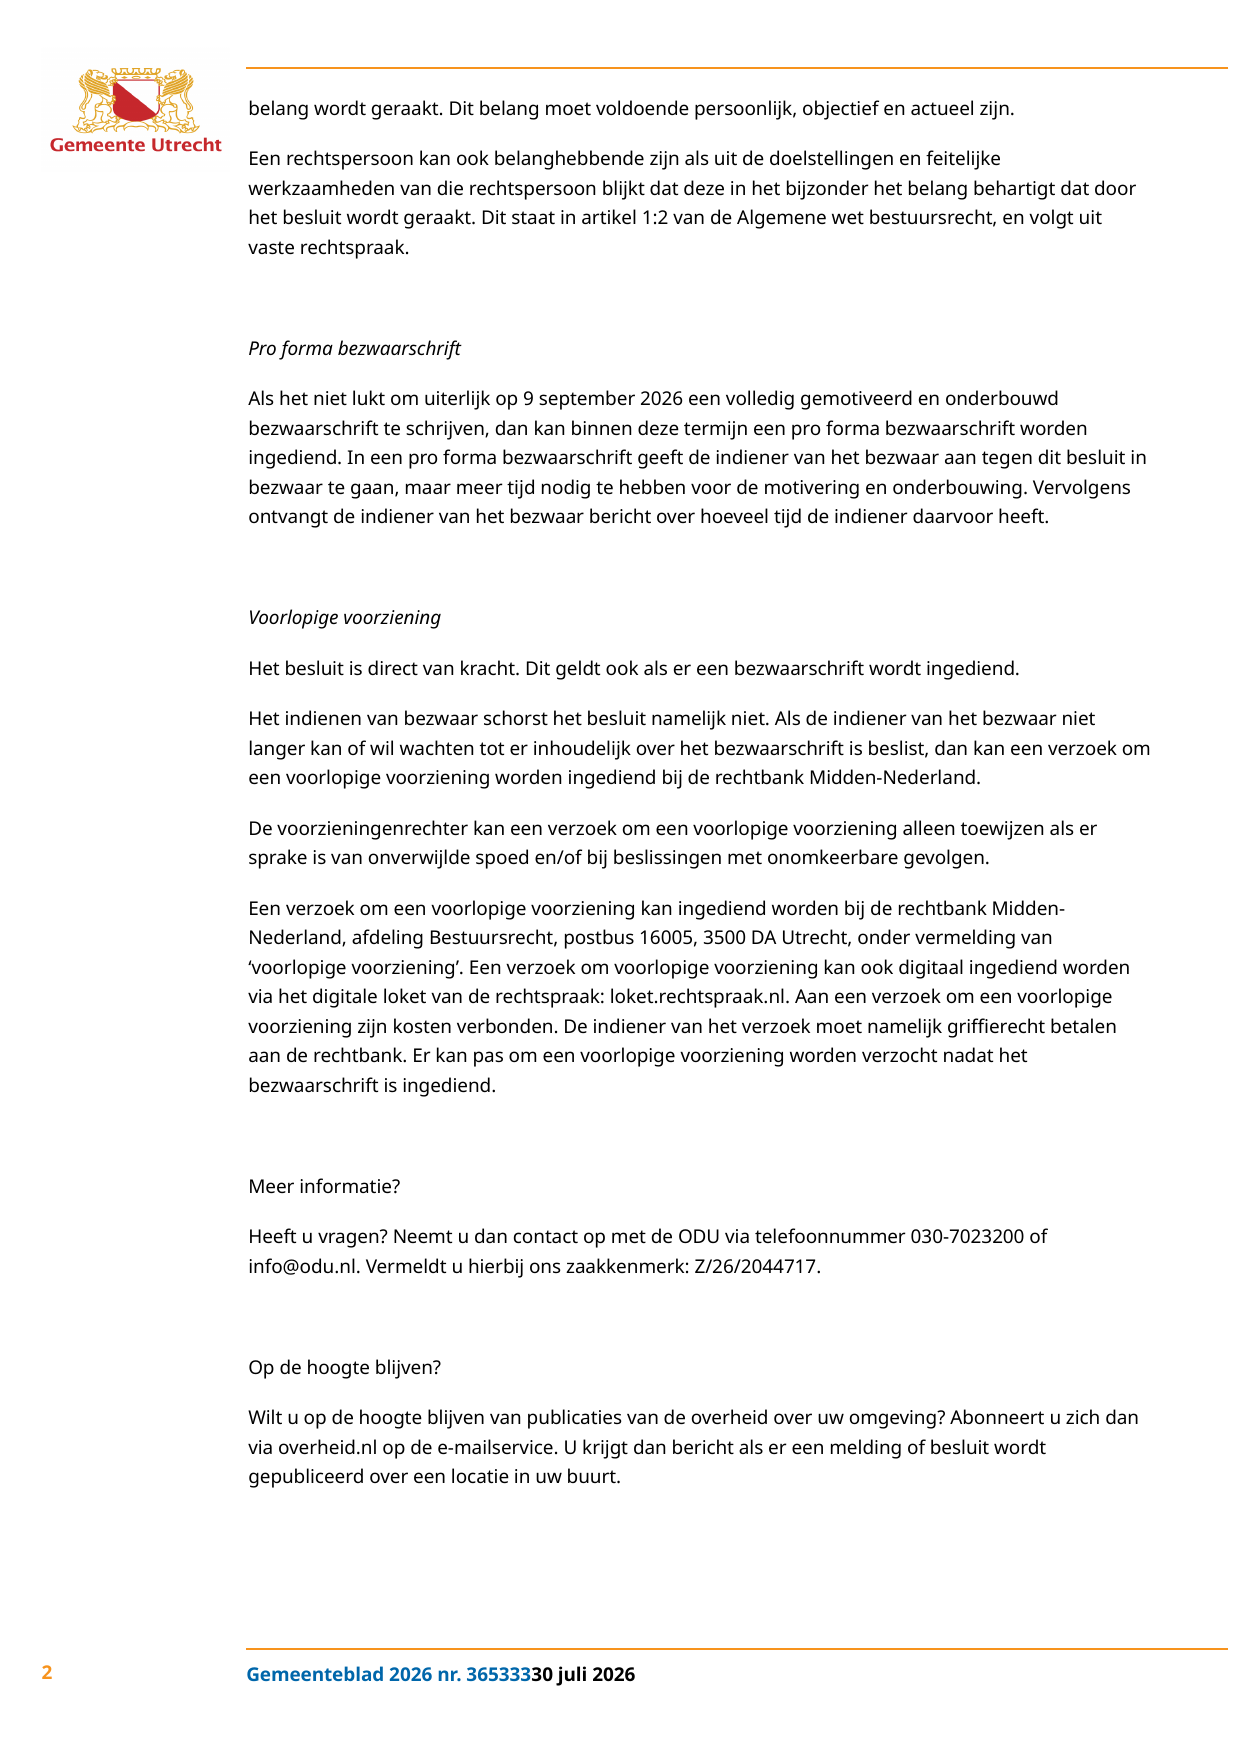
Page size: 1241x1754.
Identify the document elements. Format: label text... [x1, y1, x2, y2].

text Meer informatie? [248, 1173, 1152, 1199]
text Pro forma bezwaarschrift [248, 335, 1152, 361]
text belang wordt geraakt. Dit belang moet voldoende persoonlijk, objectief en actueel zijn. [248, 95, 1152, 121]
text Een verzoek om een voorlopige voorziening kan ingediend worden bij de rechtbank Midden-Nederland, afdeling Bestuursrecht, postbus 16005, 3500 DA Utrecht, onder vermelding van ‘voorlopige voorziening’. Een verzoek om voorlopige voorziening kan ook digitaal ingediend worden via het digitale loket van de rechtspraak: loket.rechtspraak.nl. Aan een verzoek om een voorlopige voorziening zijn kosten verbonden. De indiener van het verzoek moet namelijk griffierecht betalen aan de rechtbank. Er kan pas om een voorlopige voorziening worden verzocht nadat het bezwaarschrift is ingediend. [248, 895, 1152, 1098]
text De voorzieningenrechter kan een verzoek om een voorlopige voorziening alleen toewijzen als er sprake is van onverwijlde spoed en/of bij beslissingen met onomkeerbare gevolgen. [248, 815, 1152, 870]
text Heeft u vragen? Neemt u dan contact op met de ODU via telefoonnummer 030-7023200 of info@odu.nl. Vermeldt u hierbij ons zaakkenmerk: Z/26/2044717. [248, 1223, 1152, 1279]
text Wilt u op de hoogte blijven van publicaties van de overheid over uw omgeving? Abonneert u zich dan via overheid.nl op de e-mailservice. U krijgt dan bericht als er een melding of besluit wordt gepubliceerd over een locatie in uw buurt. [248, 1404, 1152, 1489]
text Voorlopige voorziening [248, 604, 1152, 630]
text Als het niet lukt om uiterlijk op 9 september 2026 een volledig gemotiveerd en onderbouwd bezwaarschrift te schrijven, dan kan binnen deze termijn een pro forma bezwaarschrift worden ingediend. In een pro forma bezwaarschrift geeft de indiener van het bezwaar aan tegen dit besluit in bezwaar te gaan, maar meer tijd nodig te hebben voor de motivering en onderbouwing. Vervolgens ontvangt de indiener van het bezwaar bericht over hoeveel tijd de indiener daarvoor heeft. [248, 385, 1152, 529]
text Het besluit is direct van kracht. Dit geldt ook als er een bezwaarschrift wordt ingediend. [248, 655, 1152, 681]
text Het indienen van bezwaar schorst het besluit namelijk niet. Als de indiener van het bezwaar niet langer kan of wil wachten tot er inhoudelijk over het bezwaarschrift is beslist, dan kan een verzoek om een voorlopige voorziening worden ingediend bij de rechtbank Midden-Nederland. [248, 705, 1152, 790]
picture [41, 47, 231, 172]
text Op de hoogte blijven? [248, 1354, 1152, 1380]
text Een rechtspersoon kan ook belanghebbende zijn als uit de doelstellingen en feitelijke werkzaamheden van die rechtspersoon blijkt dat deze in het bijzonder het belang behartigt dat door het besluit wordt geraakt. Dit staat in artikel 1:2 van de Algemene wet bestuursrecht, en volgt uit vaste rechtspraak. [248, 145, 1152, 260]
